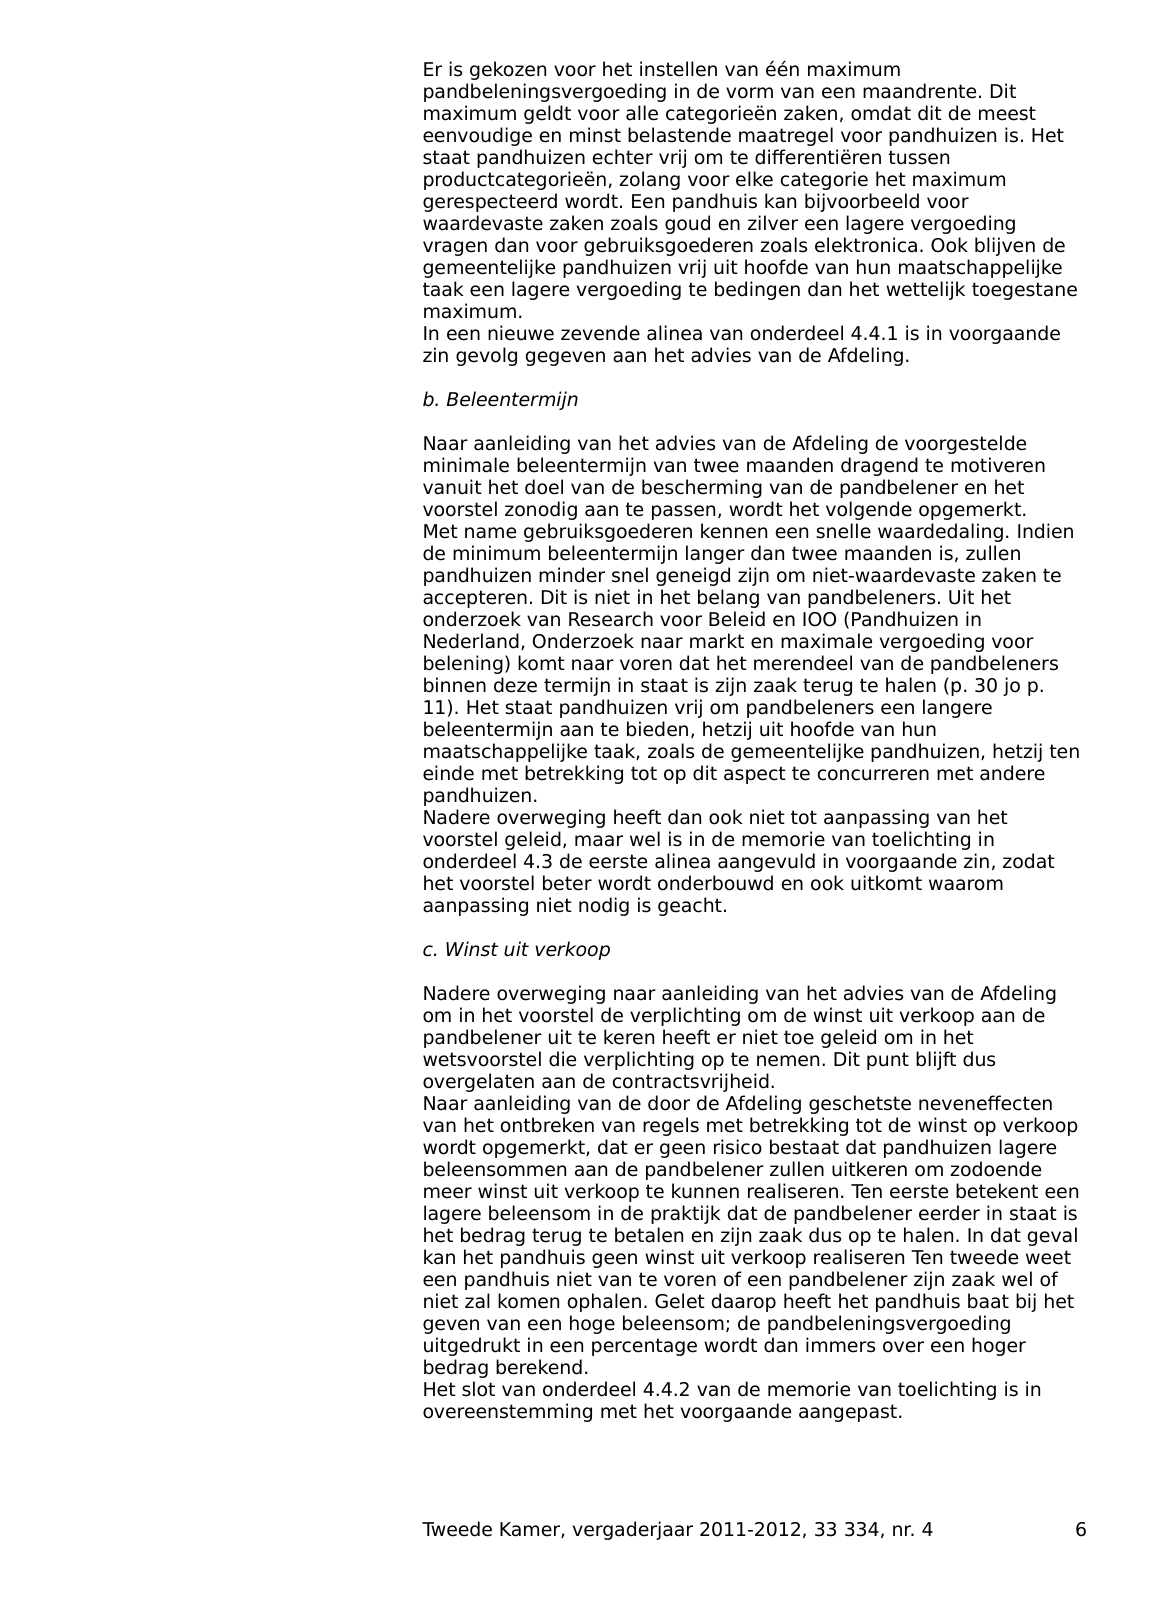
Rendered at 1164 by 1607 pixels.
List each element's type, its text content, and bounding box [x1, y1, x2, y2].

text Naar aanleiding van de door de Afdeling geschetste neveneffecten van het ontbreken van regels met betrekking tot de winst op verkoop wordt opgemerkt, dat er geen risico bestaat dat pandhuizen lagere beleensommen aan de pandbelener zullen uitkeren om zodoende meer winst uit verkoop te kunnen realiseren. Ten eerste betekent een lagere beleensom in de praktijk dat de pandbelener eerder in staat is het bedrag terug te betalen en zijn zaak dus op te halen. In dat geval kan het pandhuis geen winst uit verkoop realiseren Ten tweede weet een pandhuis niet van te voren of een pandbelener zijn zaak wel of niet zal komen ophalen. Gelet daarop heeft het pandhuis baat bij het geven van een hoge beleensom; de pandbeleningsvergoeding uitgedrukt in een percentage wordt dan immers over een hoger bedrag berekend. [422, 1093, 1087, 1379]
subtitle b. Beleentermijn [422, 389, 1087, 411]
text Nadere overweging naar aanleiding van het advies van de Afdeling om in het voorstel de verplichting om de winst uit verkoop aan de pandbelener uit te keren heeft er niet toe geleid om in het wetsvoorstel die verplichting op te nemen. Dit punt blijft dus overgelaten aan de contractsvrijheid. [422, 983, 1087, 1093]
text Het slot van onderdeel 4.4.2 van de memorie van toelichting is in overeenstemming met het voorgaande aangepast. [422, 1379, 1087, 1423]
text In een nieuwe zevende alinea van onderdeel 4.4.1 is in voorgaande zin gevolg gegeven aan het advies van de Afdeling. [422, 323, 1087, 367]
text Met name gebruiksgoederen kennen een snelle waardedaling. Indien de minimum beleentermijn langer dan twee maanden is, zullen pandhuizen minder snel geneigd zijn om niet-waardevaste zaken te accepteren. Dit is niet in het belang van pandbeleners. Uit het onderzoek van Research voor Beleid en IOO (Pandhuizen in Nederland, Onderzoek naar markt en maximale vergoeding voor belening) komt naar voren dat het merendeel van de pandbeleners binnen deze termijn in staat is zijn zaak terug te halen (p. 30 jo p. 11). Het staat pandhuizen vrij om pandbeleners een langere beleentermijn aan te bieden, hetzij uit hoofde van hun maatschappelijke taak, zoals de gemeentelijke pandhuizen, hetzij ten einde met betrekking tot op dit aspect te concurreren met andere pandhuizen. [422, 521, 1087, 807]
text Er is gekozen voor het instellen van één maximum pandbeleningsvergoeding in de vorm van een maandrente. Dit maximum geldt voor alle categorieën zaken, omdat dit de meest eenvoudige en minst belastende maatregel voor pandhuizen is. Het staat pandhuizen echter vrij om te differentiëren tussen productcategorieën, zolang voor elke categorie het maximum gerespecteerd wordt. Een pandhuis kan bijvoorbeeld voor waardevaste zaken zoals goud en zilver een lagere vergoeding vragen dan voor gebruiksgoederen zoals elektronica. Ook blijven de gemeentelijke pandhuizen vrij uit hoofde van hun maatschappelijke taak een lagere vergoeding te bedingen dan het wettelijk toegestane maximum. [422, 59, 1087, 323]
text Naar aanleiding van het advies van de Afdeling de voorgestelde minimale beleentermijn van twee maanden dragend te motiveren vanuit het doel van de bescherming van de pandbelener en het voorstel zonodig aan te passen, wordt het volgende opgemerkt. [422, 433, 1087, 521]
text Nadere overweging heeft dan ook niet tot aanpassing van het voorstel geleid, maar wel is in de memorie van toelichting in onderdeel 4.3 de eerste alinea aangevuld in voorgaande zin, zodat het voorstel beter wordt onderbouwd en ook uitkomt waarom aanpassing niet nodig is geacht. [422, 807, 1087, 917]
subtitle c. Winst uit verkoop [422, 939, 1087, 961]
